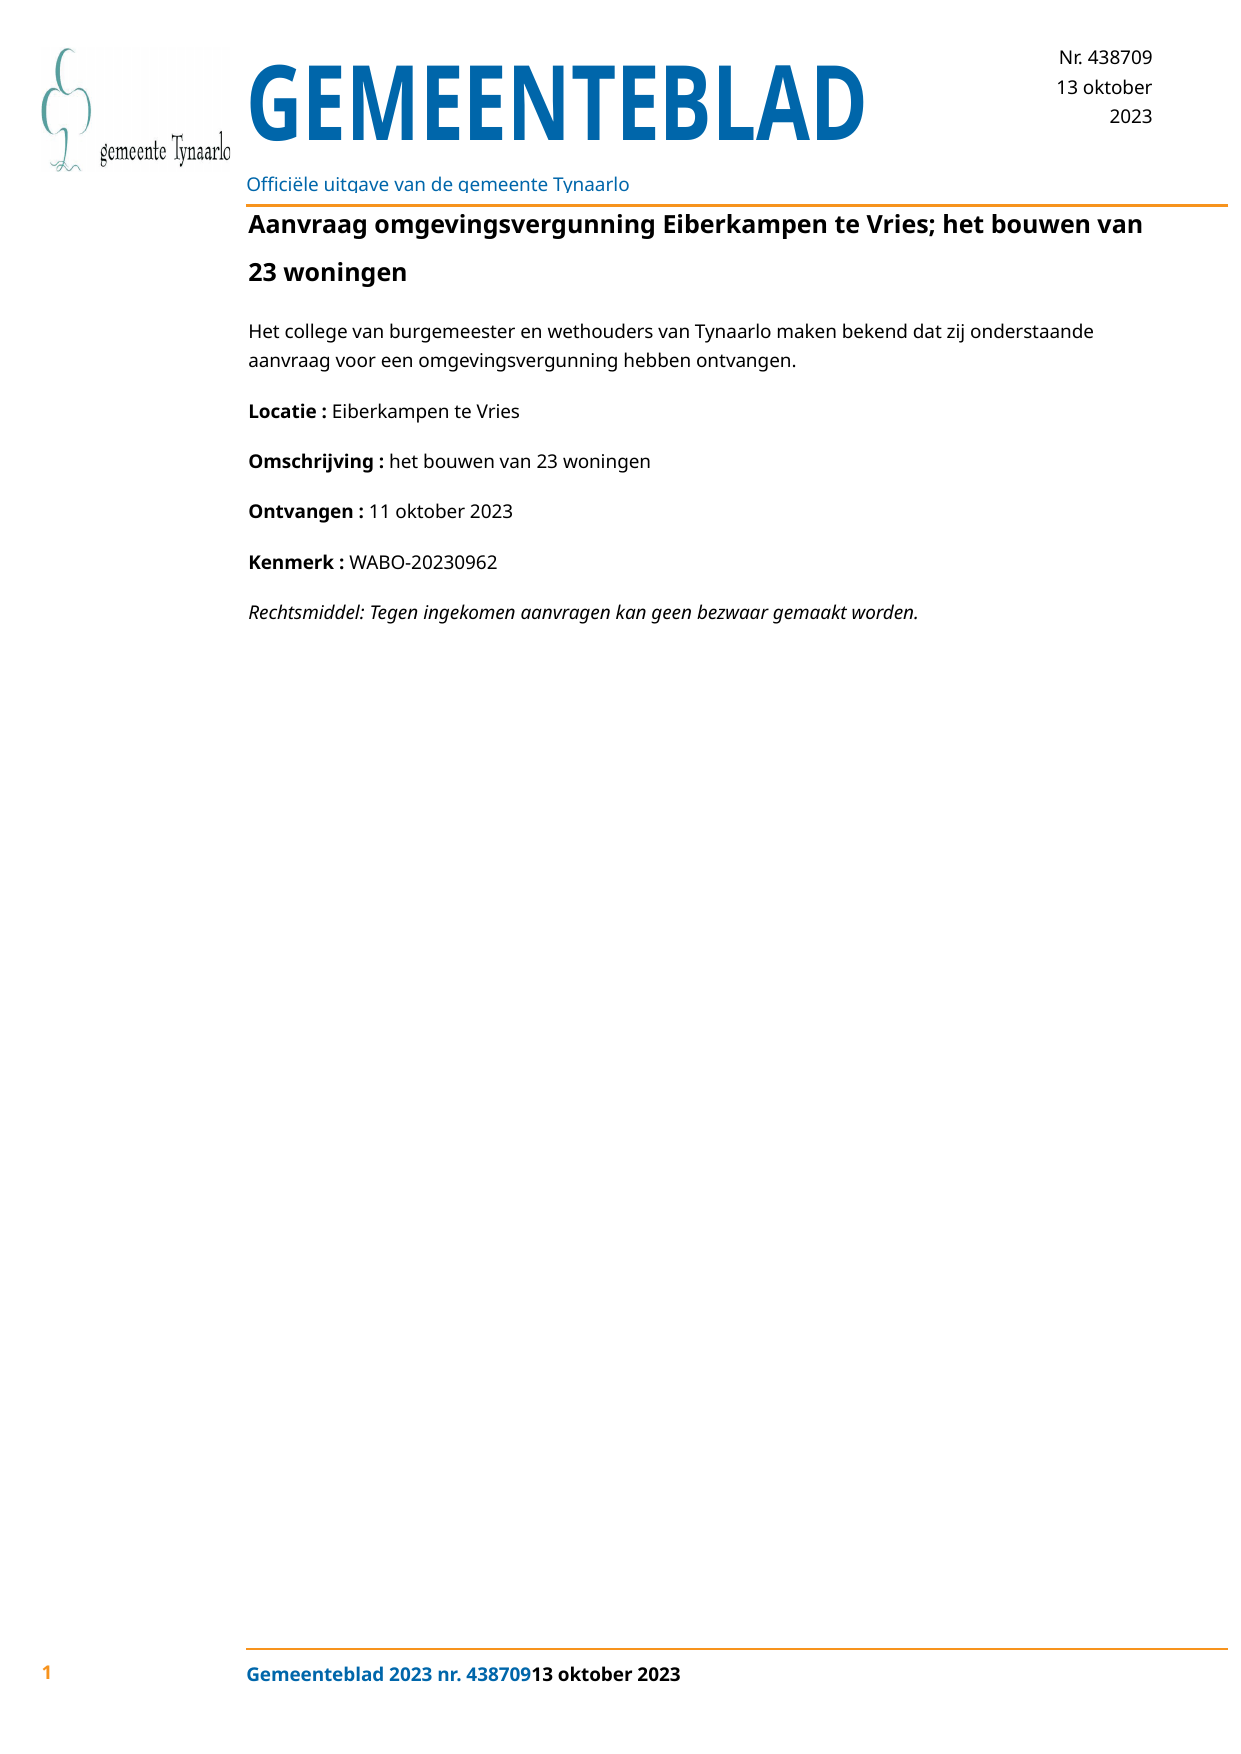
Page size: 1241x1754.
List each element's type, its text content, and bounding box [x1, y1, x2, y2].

picture [41, 47, 231, 172]
text Ontvangen : 11 oktober 2023 [248, 499, 1152, 524]
text Locatie : Eiberkampen te Vries [248, 398, 1152, 424]
text Aanvraag omgevingsvergunning Eiberkampen te Vries; het bouwen van 23 woningen [248, 207, 1152, 288]
text Het college van burgemeester en wethouders van Tynaarlo maken bekend dat zij onderstaande aanvraag voor een omgevingsvergunning hebben ontvangen. [248, 318, 1152, 373]
text Rechtsmiddel: Tegen ingekomen aanvragen kan geen bezwaar gemaakt worden. [248, 599, 1152, 625]
text Kenmerk : WABO-20230962 [248, 549, 1152, 575]
text Omschrijving : het bouwen van 23 woningen [248, 448, 1152, 474]
